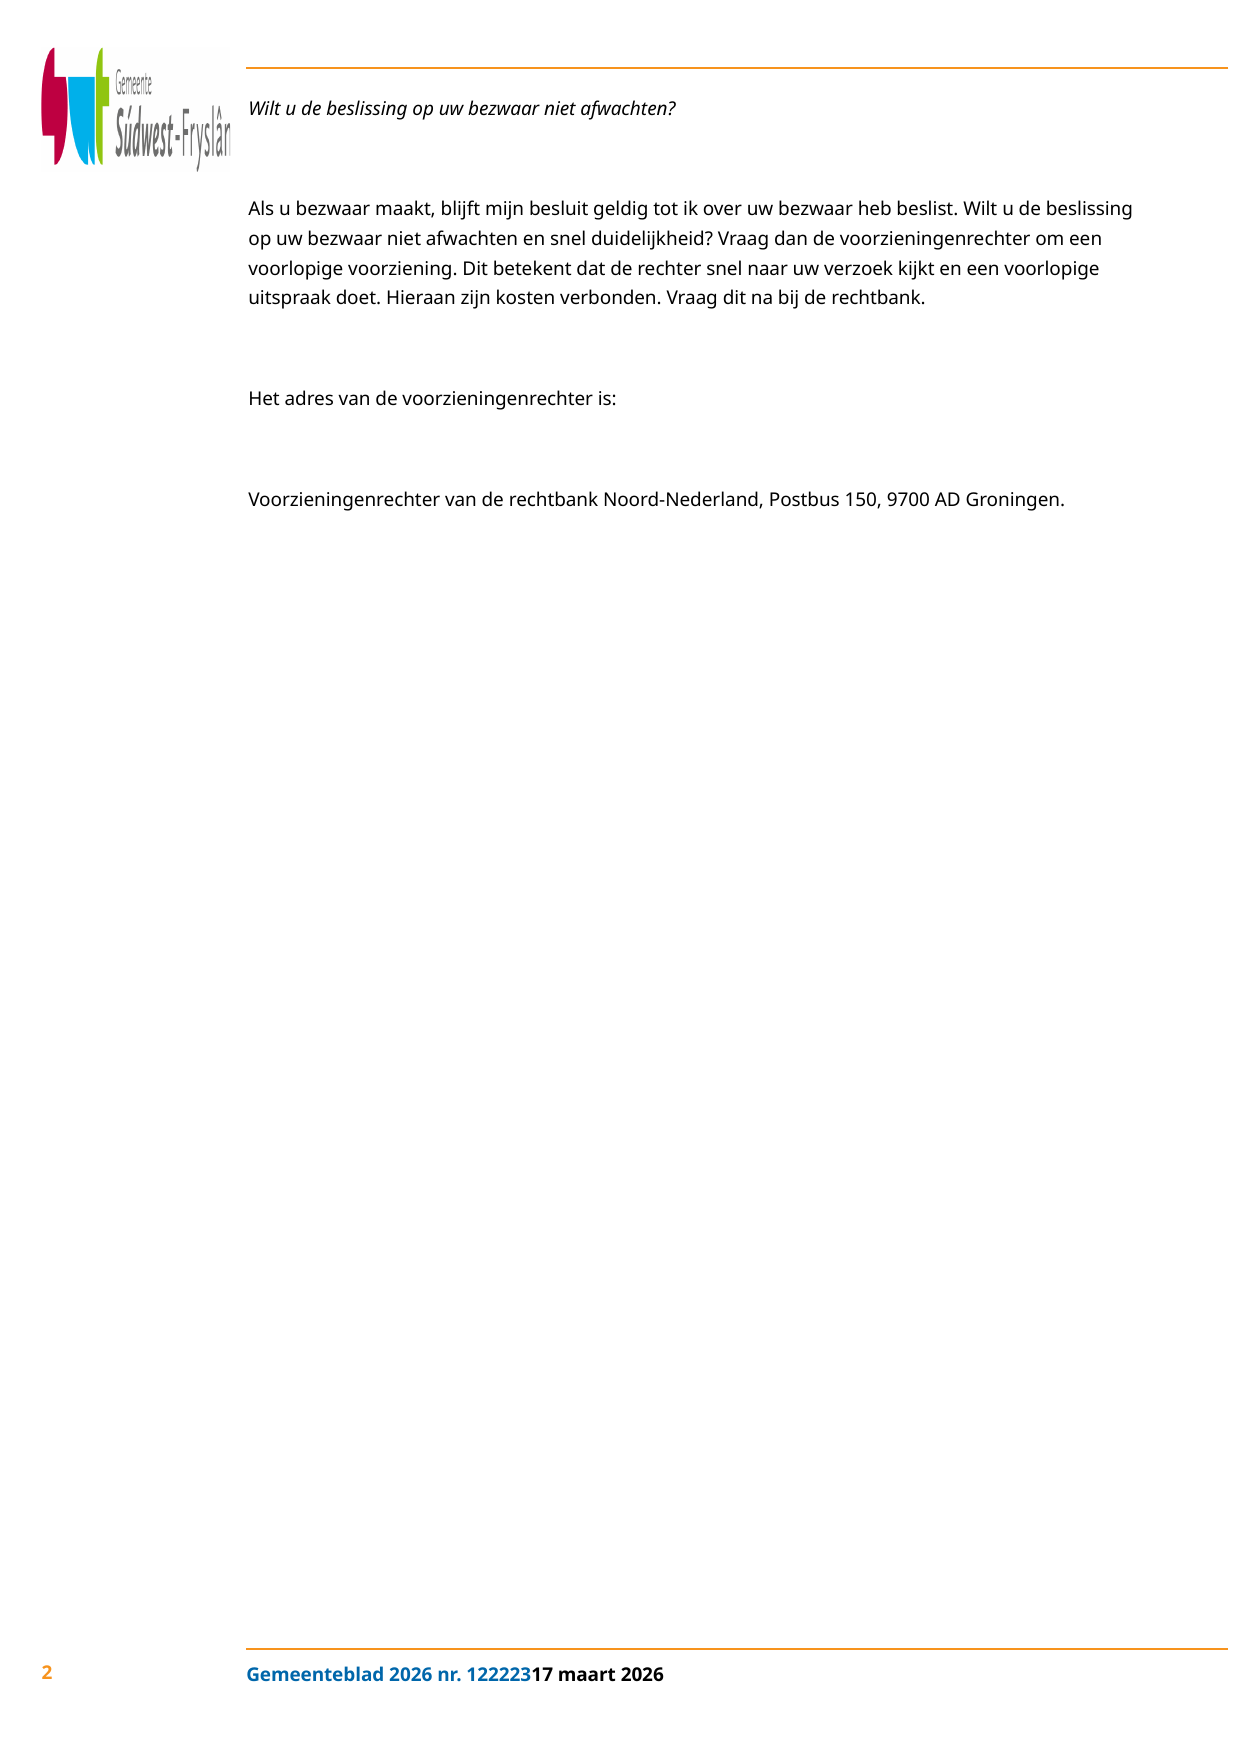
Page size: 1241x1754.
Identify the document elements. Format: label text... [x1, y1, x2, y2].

text Het adres van de voorzieningenrechter is: [248, 385, 1152, 411]
text Wilt u de beslissing op uw bezwaar niet afwachten? [248, 95, 1152, 121]
text Voorzieningenrechter van de rechtbank Noord-Nederland, Postbus 150, 9700 AD Groningen. [248, 486, 1152, 512]
picture [41, 47, 231, 172]
text Als u bezwaar maakt, blijft mijn besluit geldig tot ik over uw bezwaar heb beslist. Wilt u de beslissing op uw bezwaar niet afwachten en snel duidelijkheid? Vraag dan de voorzieningenrechter om een voorlopige voorziening. Dit betekent dat de rechter snel naar uw verzoek kijkt en een voorlopige uitspraak doet. Hieraan zijn kosten verbonden. Vraag dit na bij de rechtbank. [248, 196, 1152, 310]
